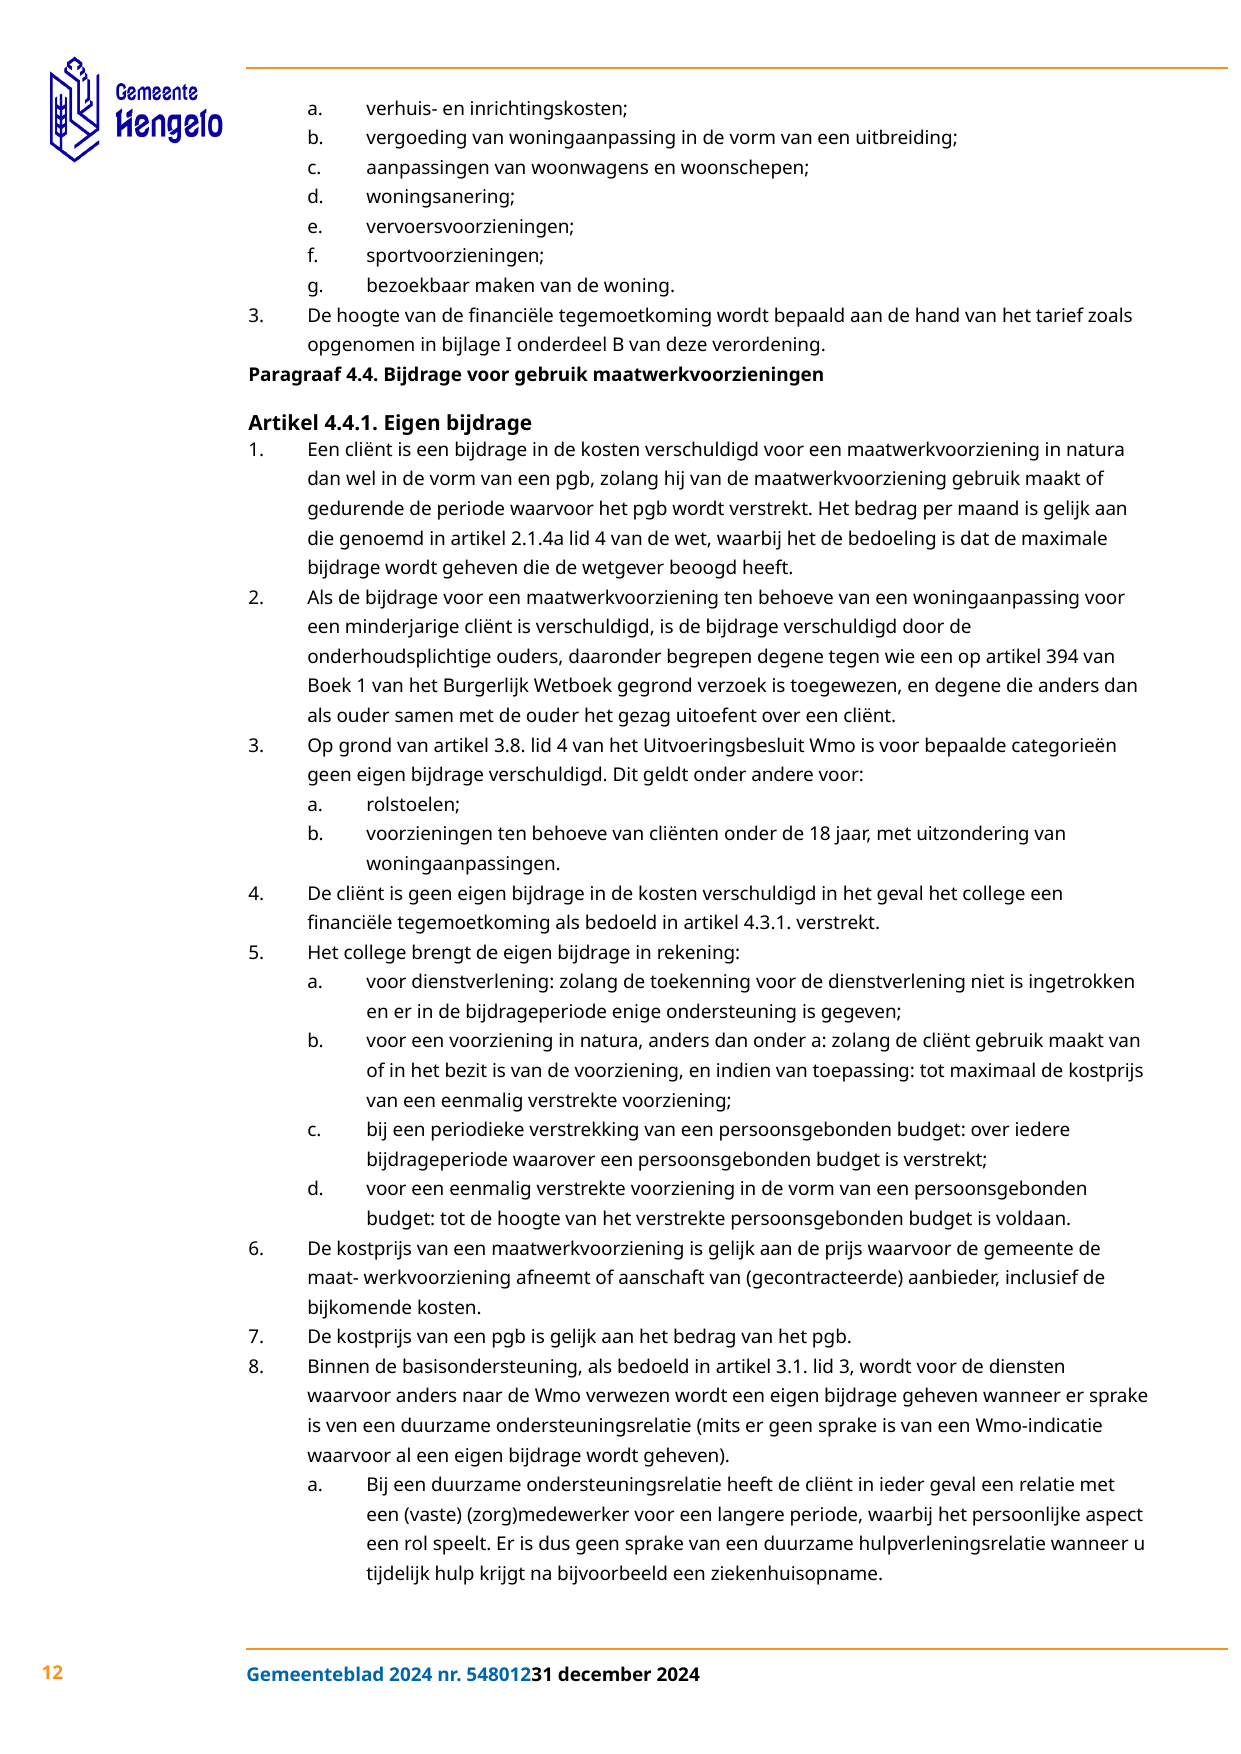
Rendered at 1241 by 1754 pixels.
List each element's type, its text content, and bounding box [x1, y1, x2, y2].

text Artikel 4.4.1. Eigen bijdrage [248, 408, 1152, 436]
list De cliënt is geen eigen bijdrage in de kosten verschuldigd in het geval het college een financiële tegemoetkoming als bedoeld in artikel 4.3.1. verstrekt. [248, 880, 1152, 935]
list voor een eenmalig verstrekte voorziening in de vorm van een persoonsgebonden budget: tot de hoogte van het verstrekte persoonsgebonden budget is voldaan. [307, 1176, 1152, 1231]
list bezoekbaar maken van de woning. [307, 272, 1152, 298]
list vergoeding van woningaanpassing in de vorm van een uitbreiding; [307, 124, 1152, 150]
list De kostprijs van een maatwerkvoorziening is gelijk aan de prijs waarvoor de gemeente de maat- werkvoorziening afneemt of aanschaft van (gecontracteerde) aanbieder, inclusief de bijkomende kosten. [248, 1235, 1152, 1320]
list woningsanering; [307, 183, 1152, 209]
list Binnen de basisondersteuning, als bedoeld in artikel 3.1. lid 3, wordt voor de diensten waarvoor anders naar de Wmo verwezen wordt een eigen bijdrage geheven wanneer er sprake is ven een duurzame ondersteuningsrelatie (mits er geen sprake is van een Wmo-indicatie waarvoor al een eigen bijdrage wordt geheven). [248, 1353, 1152, 1468]
list sportvoorzieningen; [307, 243, 1152, 268]
list voor dienstverlening: zolang de toekenning voor de dienstverlening niet is ingetrokken en er in de bijdrageperiode enige ondersteuning is gegeven; [307, 968, 1152, 1024]
list aanpassingen van woonwagens en woonschepen; [307, 154, 1152, 180]
list rolstoelen; [307, 791, 1152, 817]
picture [41, 47, 231, 172]
list Als de bijdrage voor een maatwerkvoorziening ten behoeve van een woningaanpassing voor een minderjarige cliënt is verschuldigd, is de bijdrage verschuldigd door de onderhoudsplichtige ouders, daaronder begrepen degene tegen wie een op artikel 394 van Boek 1 van het Burgerlijk Wetboek gegrond verzoek is toegewezen, en degene die anders dan als ouder samen met de ouder het gezag uitoefent over een cliënt. [248, 584, 1152, 728]
list Op grond van artikel 3.8. lid 4 van het Uitvoeringsbesluit Wmo is voor bepaalde categorieën geen eigen bijdrage verschuldigd. Dit geldt onder andere voor: [248, 732, 1152, 787]
list voorzieningen ten behoeve van cliënten onder de 18 jaar, met uitzondering van woningaanpassingen. [307, 821, 1152, 876]
list Bij een duurzame ondersteuningsrelatie heeft de cliënt in ieder geval een relatie met een (vaste) (zorg)medewerker voor een langere periode, waarbij het persoonlijke aspect een rol speelt. Er is dus geen sprake van een duurzame hulpverleningsrelatie wanneer u tijdelijk hulp krijgt na bijvoorbeeld een ziekenhuisopname. [307, 1471, 1152, 1586]
list Een cliënt is een bijdrage in de kosten verschuldigd voor een maatwerkvoorziening in natura dan wel in de vorm van een pgb, zolang hij van de maatwerkvoorziening gebruik maakt of gedurende de periode waarvoor het pgb wordt verstrekt. Het bedrag per maand is gelijk aan die genoemd in artikel 2.1.4a lid 4 van de wet, waarbij het de bedoeling is dat de maximale bijdrage wordt geheven die de wetgever beoogd heeft. [248, 436, 1152, 580]
list vervoersvoorzieningen; [307, 213, 1152, 239]
list voor een voorziening in natura, anders dan onder a: zolang de cliënt gebruik maakt van of in het bezit is van de voorziening, en indien van toepassing: tot maximaal de kostprijs van een eenmalig verstrekte voorziening; [307, 1028, 1152, 1113]
list De kostprijs van een pgb is gelijk aan het bedrag van het pgb. [248, 1323, 1152, 1349]
text Paragraaf 4.4. Bijdrage voor gebruik maatwerkvoorzieningen [248, 361, 1152, 387]
list verhuis- en inrichtingskosten; [307, 95, 1152, 121]
list De hoogte van de financiële tegemoetkoming wordt bepaald aan de hand van het tarief zoals opgenomen in bijlage I onderdeel B van deze verordening. [248, 302, 1152, 357]
list Het college brengt de eigen bijdrage in rekening: [248, 939, 1152, 965]
list bij een periodieke verstrekking van een persoonsgebonden budget: over iedere bijdrageperiode waarover een persoonsgebonden budget is verstrekt; [307, 1116, 1152, 1172]
